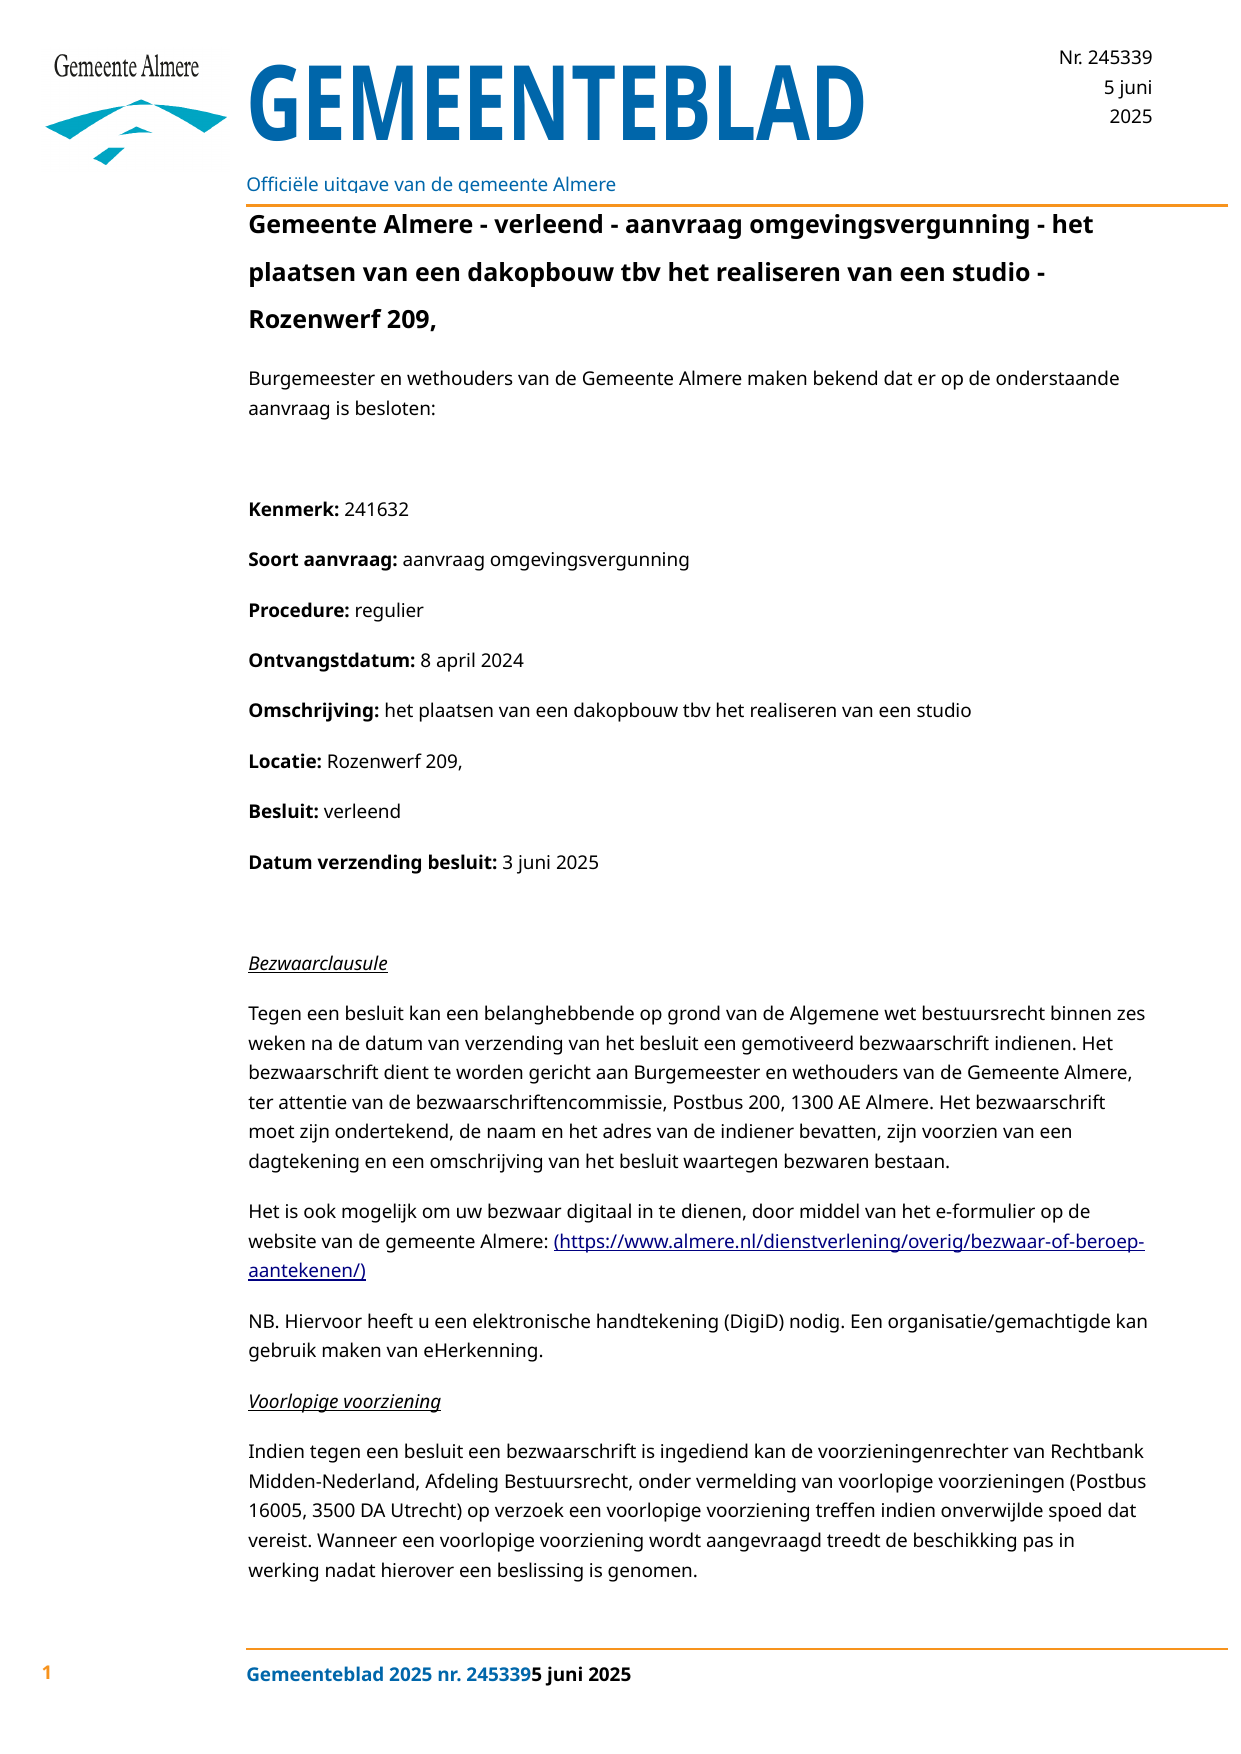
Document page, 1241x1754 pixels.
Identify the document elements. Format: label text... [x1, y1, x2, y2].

text Het is ook mogelijk om uw bezwaar digitaal in te dienen, door middel van het e-formulier op de website van de gemeente Almere: (https://www.almere.nl/dienstverlening/overig/bezwaar-of-beroep-aantekenen/) [248, 1198, 1152, 1283]
text Gemeente Almere - verleend - aanvraag omgevingsvergunning - het plaatsen van een dakopbouw tbv het realiseren van een studio - Rozenwerf 209, [248, 207, 1152, 336]
text Besluit: verleend [248, 798, 1152, 824]
text Soort aanvraag: aanvraag omgevingsvergunning [248, 546, 1152, 572]
text Voorlopige voorziening [248, 1388, 1152, 1414]
text Omschrijving: het plaatsen van een dakopbouw tbv het realiseren van een studio [248, 698, 1152, 723]
text Procedure: regulier [248, 597, 1152, 622]
text Ontvangstdatum: 8 april 2024 [248, 647, 1152, 673]
text Kenmerk: 241632 [248, 496, 1152, 522]
text Locatie: Rozenwerf 209, [248, 748, 1152, 774]
text Indien tegen een besluit een bezwaarschrift is ingediend kan de voorzieningenrechter van Rechtbank Midden-Nederland, Afdeling Bestuursrecht, onder vermelding van voorlopige voorzieningen (Postbus 16005, 3500 DA Utrecht) op verzoek een voorlopige voorziening treffen indien onverwijlde spoed dat vereist. Wanneer een voorlopige voorziening wordt aangevraagd treedt de beschikking pas in werking nadat hierover een beslissing is genomen. [248, 1438, 1152, 1582]
text Tegen een besluit kan een belanghebbende op grond van de Algemene wet bestuursrecht binnen zes weken na de datum van verzending van het besluit een gemotiveerd bezwaarschrift indienen. Het bezwaarschrift dient te worden gericht aan Burgemeester en wethouders van de Gemeente Almere, ter attentie van de bezwaarschriftencommissie, Postbus 200, 1300 AE Almere. Het bezwaarschrift moet zijn ondertekend, de naam en het adres van de indiener bevatten, zijn voorzien van een dagtekening en een omschrijving van het besluit waartegen bezwaren bestaan. [248, 1000, 1152, 1174]
text Datum verzending besluit: 3 juni 2025 [248, 849, 1152, 874]
text Bezwaarclausule [248, 950, 1152, 975]
text NB. Hiervoor heeft u een elektronische handtekening (DigiD) nodig. Een organisatie/gemachtigde kan gebruik maken van eHerkenning. [248, 1308, 1152, 1363]
picture [41, 47, 231, 172]
text Burgemeester en wethouders van de Gemeente Almere maken bekend dat er op de onderstaande aanvraag is besloten: [248, 366, 1152, 421]
